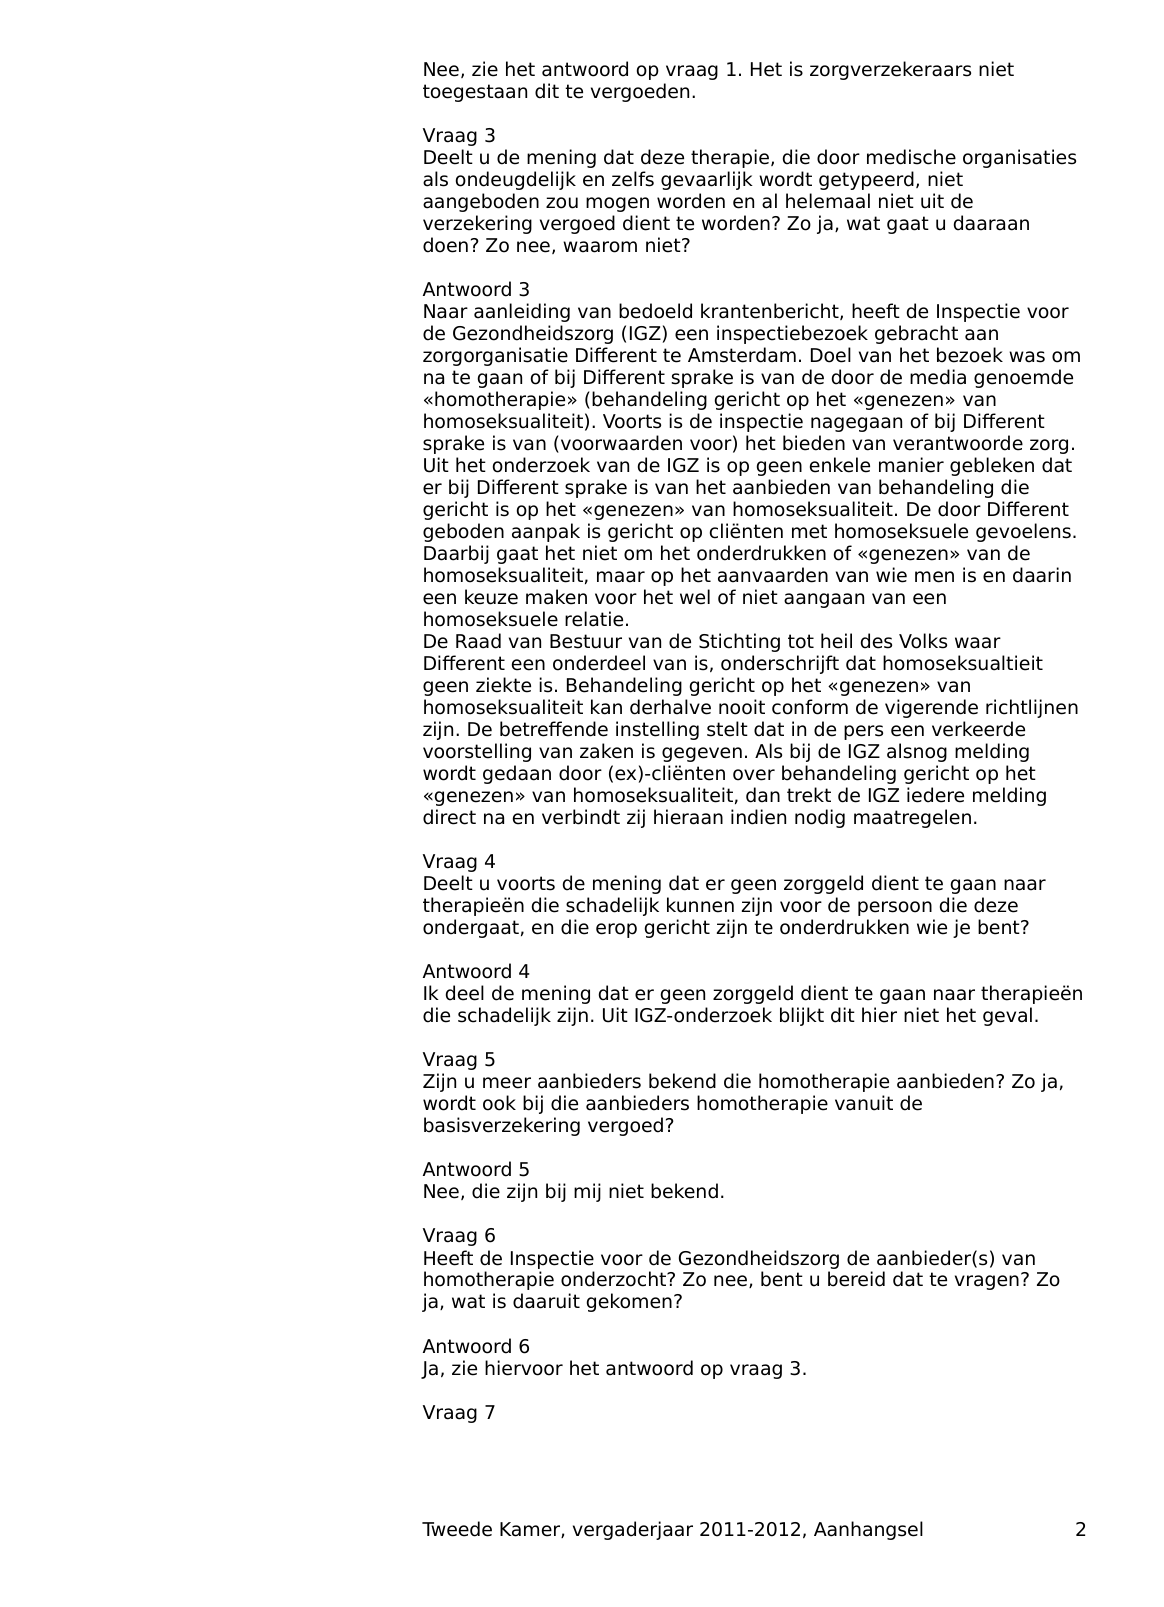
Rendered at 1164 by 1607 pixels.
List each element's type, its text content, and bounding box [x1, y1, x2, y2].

text Zijn u meer aanbieders bekend die homotherapie aanbieden? Zo ja, wordt ook bij die aanbieders homotherapie vanuit de basisverzekering vergoed? [422, 1071, 1087, 1137]
text Antwoord 3 [422, 279, 1087, 301]
text Vraag 3 [422, 125, 1087, 147]
text Deelt u voorts de mening dat er geen zorggeld dient te gaan naar therapieën die schadelijk kunnen zijn voor de persoon die deze ondergaat, en die erop gericht zijn te onderdrukken wie je bent? [422, 873, 1087, 939]
text Ja, zie hiervoor het antwoord op vraag 3. [422, 1357, 1087, 1379]
text Antwoord 5 [422, 1159, 1087, 1181]
text De Raad van Bestuur van de Stichting tot heil des Volks waar Different een onderdeel van is, onderschrijft dat homoseksualtieit geen ziekte is. Behandeling gericht op het «genezen» van homoseksualiteit kan derhalve nooit conform de vigerende richtlijnen zijn. De betreffende instelling stelt dat in de pers een verkeerde voorstelling van zaken is gegeven. Als bij de IGZ alsnog melding wordt gedaan door (ex)-cliënten over behandeling gericht op het «genezen» van homoseksualiteit, dan trekt de IGZ iedere melding direct na en verbindt zij hieraan indien nodig maatregelen. [422, 631, 1087, 829]
text Naar aanleiding van bedoeld krantenbericht, heeft de Inspectie voor de Gezondheidszorg (IGZ) een inspectiebezoek gebracht aan zorgorganisatie Different te Amsterdam. Doel van het bezoek was om na te gaan of bij Different sprake is van de door de media genoemde «homotherapie» (behandeling gericht op het «genezen» van homoseksualiteit). Voorts is de inspectie nagegaan of bij Different sprake is van (voorwaarden voor) het bieden van verantwoorde zorg. [422, 301, 1087, 455]
text Heeft de Inspectie voor de Gezondheidszorg de aanbieder(s) van homotherapie onderzocht? Zo nee, bent u bereid dat te vragen? Zo ja, wat is daaruit gekomen? [422, 1247, 1087, 1313]
text Nee, zie het antwoord op vraag 1. Het is zorgverzekeraars niet toegestaan dit te vergoeden. [422, 59, 1087, 103]
text Ik deel de mening dat er geen zorggeld dient te gaan naar therapieën die schadelijk zijn. Uit IGZ-onderzoek blijkt dit hier niet het geval. [422, 983, 1087, 1027]
text Vraag 5 [422, 1049, 1087, 1071]
text Antwoord 6 [422, 1336, 1087, 1357]
text Vraag 4 [422, 851, 1087, 873]
text Nee, die zijn bij mij niet bekend. [422, 1181, 1087, 1203]
text Antwoord 4 [422, 961, 1087, 983]
text Uit het onderzoek van de IGZ is op geen enkele manier gebleken dat er bij Different sprake is van het aanbieden van behandeling die gericht is op het «genezen» van homoseksualiteit. De door Different geboden aanpak is gericht op cliënten met homoseksuele gevoelens. Daarbij gaat het niet om het onderdrukken of «genezen» van de homoseksualiteit, maar op het aanvaarden van wie men is en daarin een keuze maken voor het wel of niet aangaan van een homoseksuele relatie. [422, 455, 1087, 631]
text Vraag 6 [422, 1225, 1087, 1247]
text Vraag 7 [422, 1402, 1087, 1424]
text Deelt u de mening dat deze therapie, die door medische organisaties als ondeugdelijk en zelfs gevaarlijk wordt getypeerd, niet aangeboden zou mogen worden en al helemaal niet uit de verzekering vergoed dient te worden? Zo ja, wat gaat u daaraan doen? Zo nee, waarom niet? [422, 147, 1087, 257]
